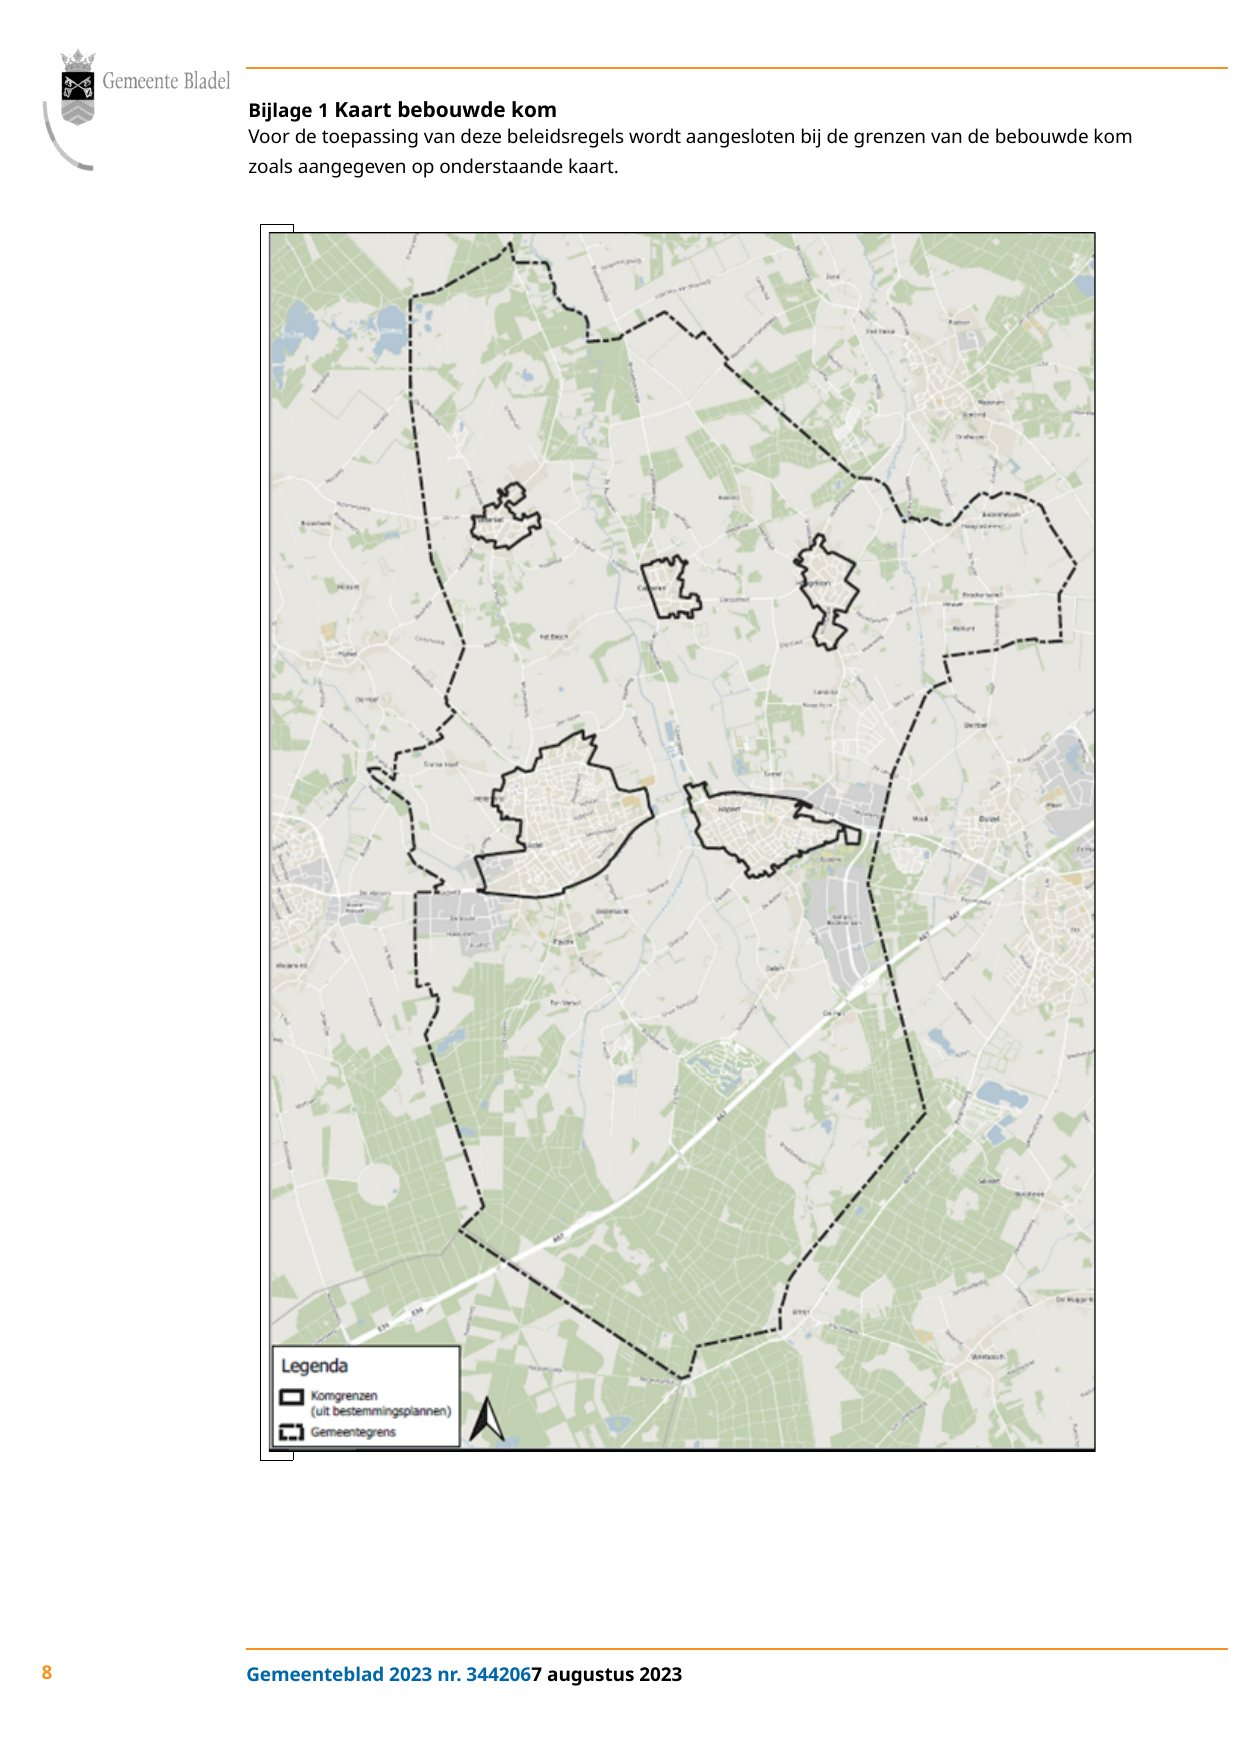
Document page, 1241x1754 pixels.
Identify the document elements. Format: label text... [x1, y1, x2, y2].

picture [41, 47, 231, 172]
picture [268, 232, 1096, 1452]
text Voor de toepassing van deze beleidsregels wordt aangesloten bij de grenzen van de bebouwde kom zoals aangegeven op onderstaande kaart. [248, 123, 1152, 179]
text Bijlage 1 Kaart bebouwde kom [248, 95, 1152, 123]
